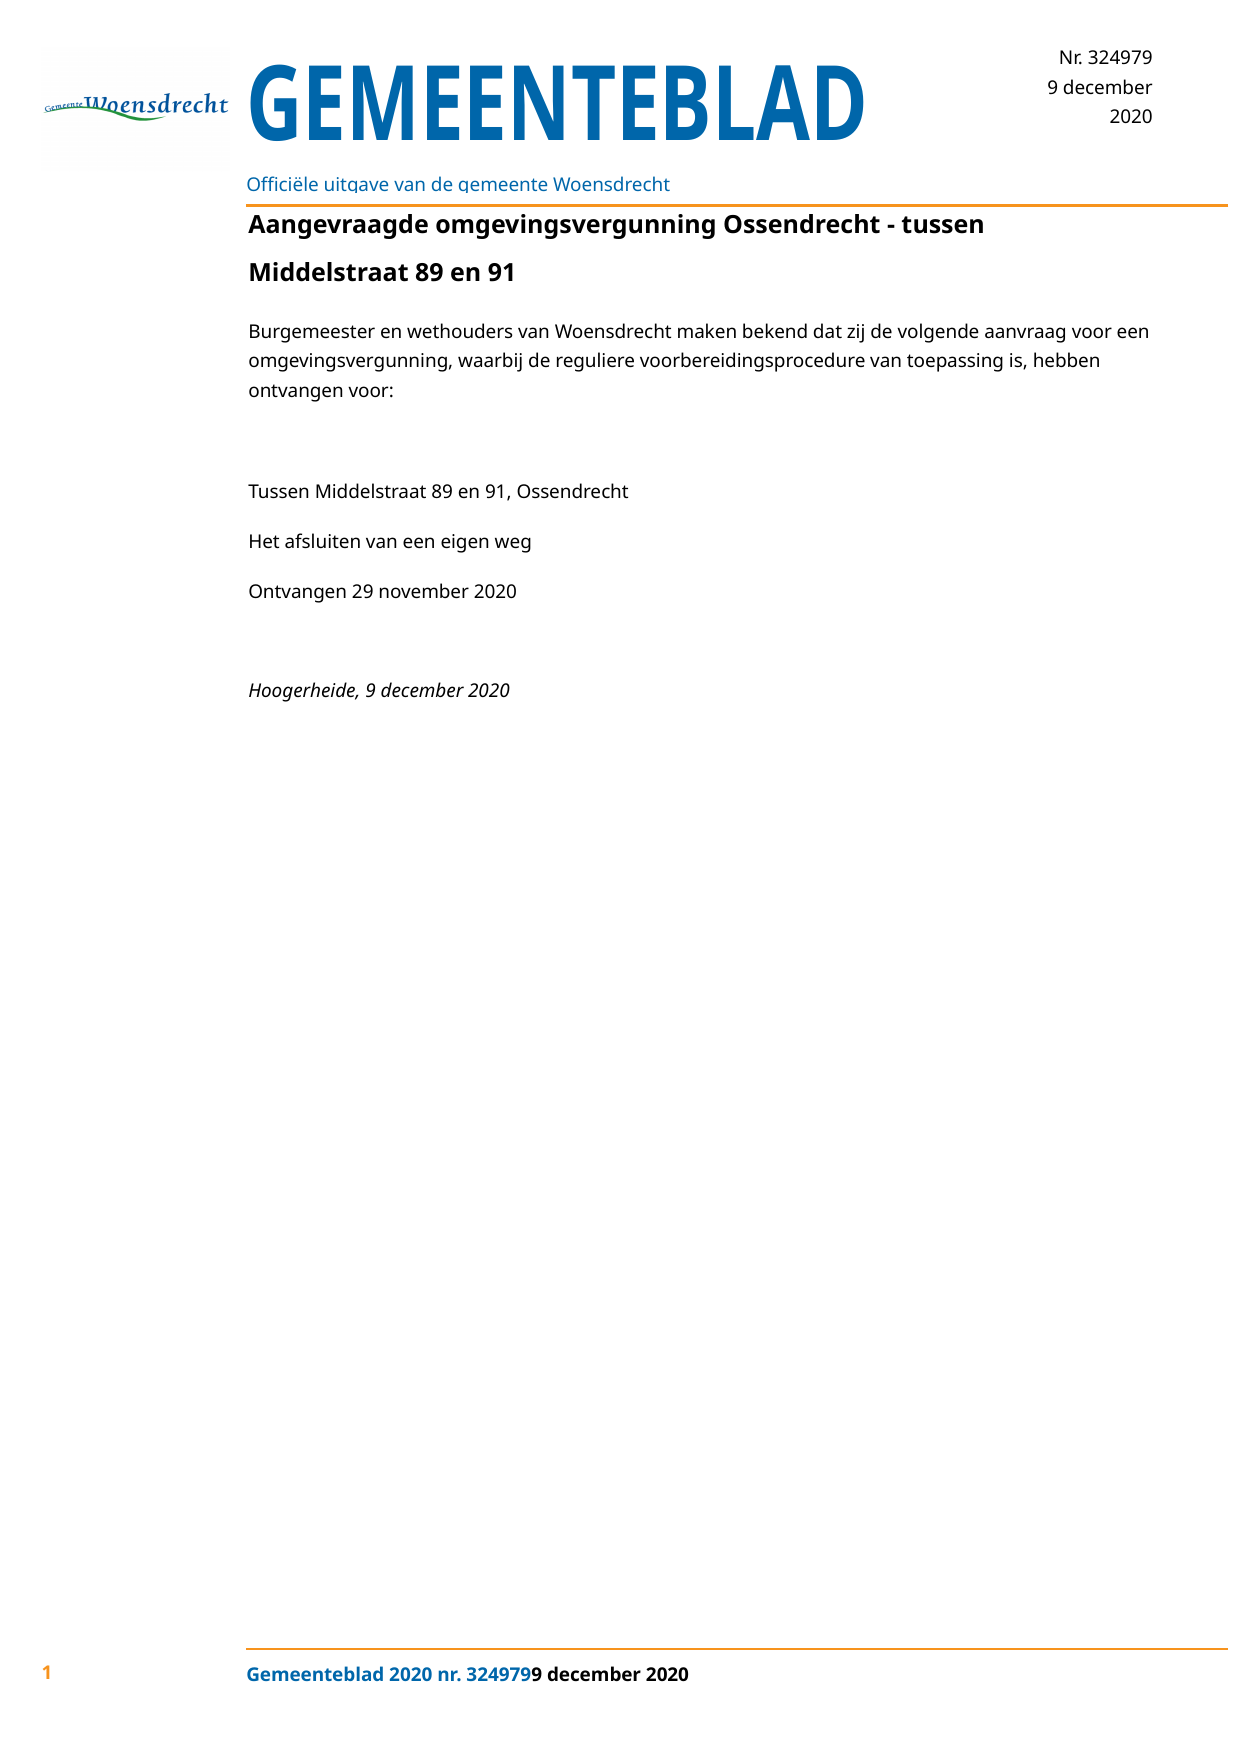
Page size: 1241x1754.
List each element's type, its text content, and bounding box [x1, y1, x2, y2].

text Tussen Middelstraat 89 en 91, Ossendrecht [248, 478, 1152, 504]
text Het afsluiten van een eigen weg [248, 528, 1152, 554]
picture [41, 47, 231, 172]
text Ontvangen 29 november 2020 [248, 579, 1152, 604]
text Burgemeester en wethouders van Woensdrecht maken bekend dat zij de volgende aanvraag voor een omgevingsvergunning, waarbij de reguliere voorbereidingsprocedure van toepassing is, hebben ontvangen voor: [248, 318, 1152, 403]
text Hoogerheide, 9 december 2020 [248, 677, 1152, 703]
text Aangevraagde omgevingsvergunning Ossendrecht - tussen Middelstraat 89 en 91 [248, 207, 1152, 288]
